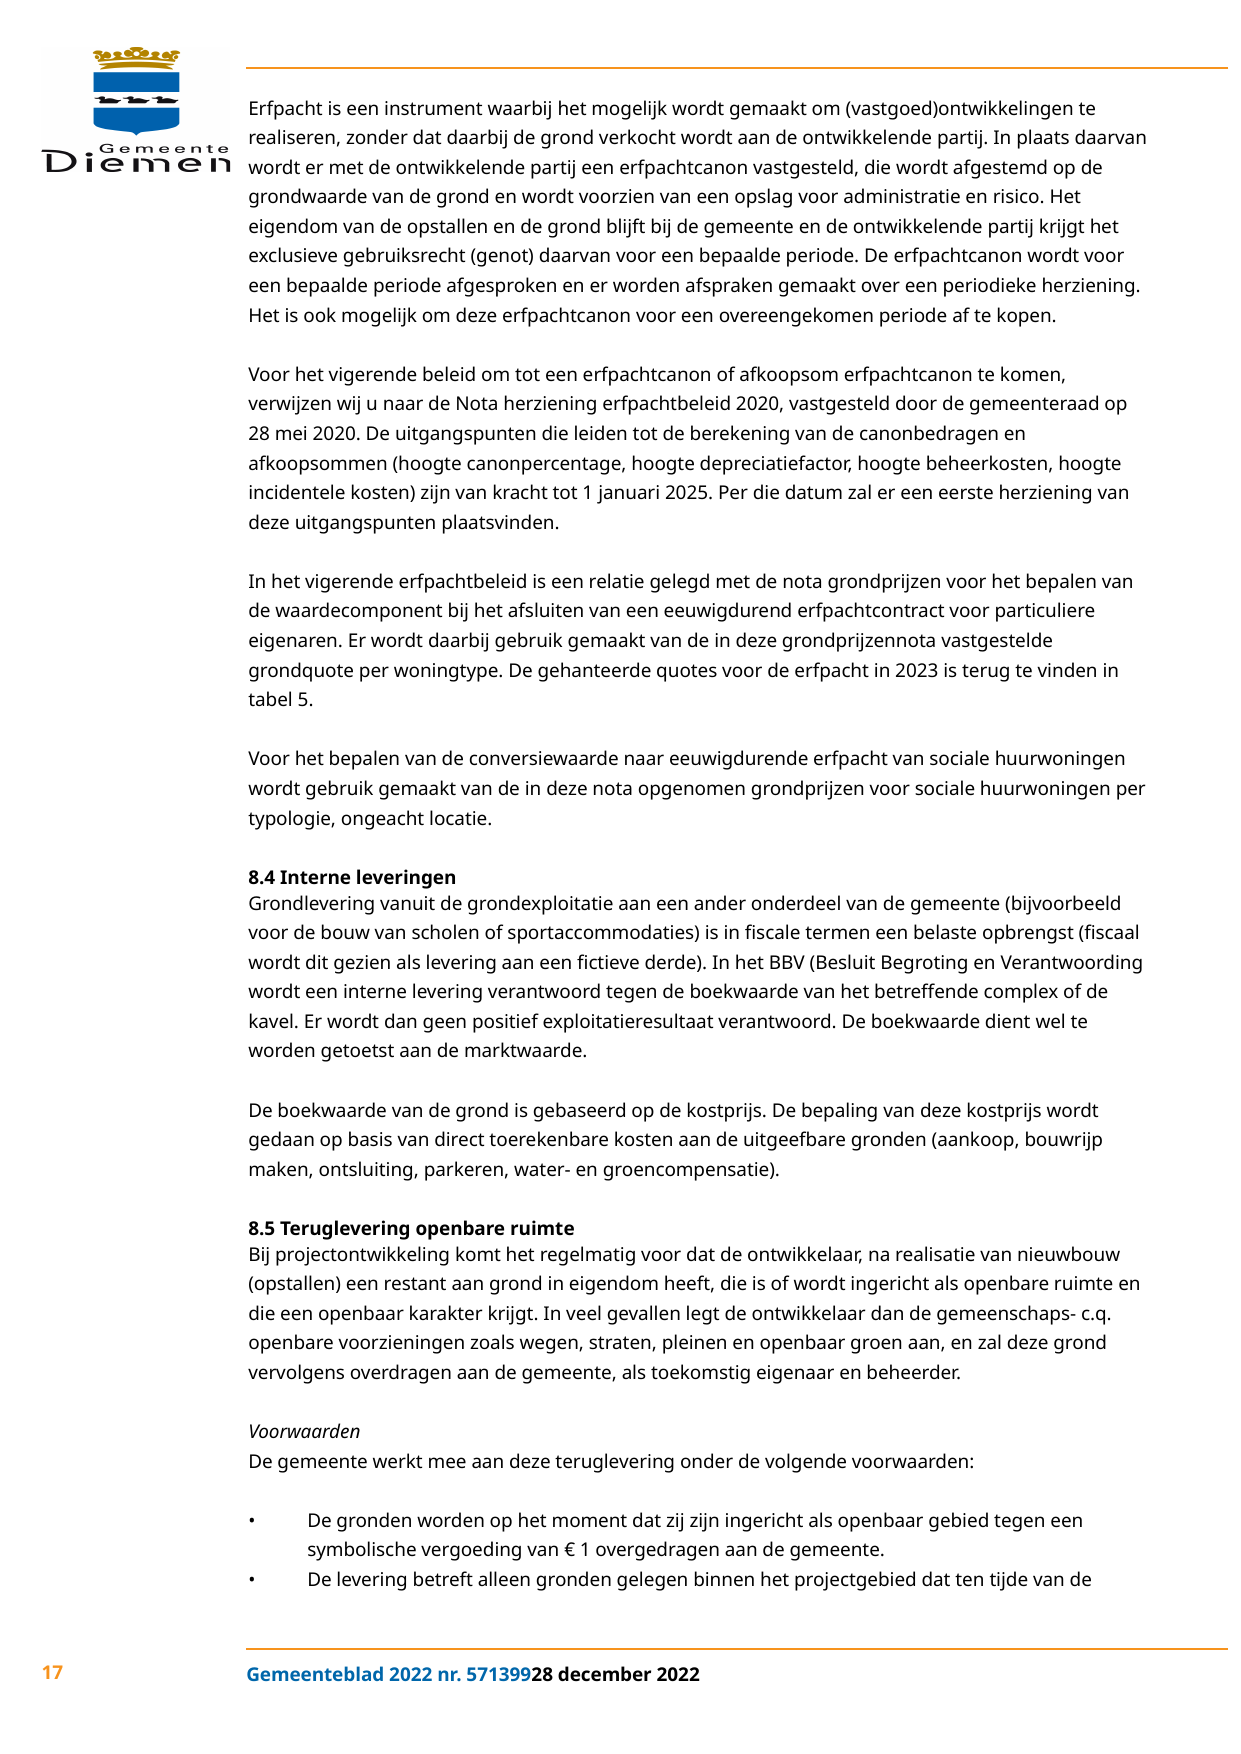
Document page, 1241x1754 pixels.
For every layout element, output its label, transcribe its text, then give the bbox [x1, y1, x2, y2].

text 8.5 Teruglevering openbare ruimte [248, 1215, 1152, 1241]
list De levering betreft alleen gronden gelegen binnen het projectgebied dat ten tijde van de [248, 1566, 1152, 1592]
text De boekwaarde van de grond is gebaseerd op de kostprijs. De bepaling van deze kostprijs wordt gedaan op basis van direct toerekenbare kosten aan de uitgeefbare gronden (aankoop, bouwrijp maken, ontsluiting, parkeren, water- en groencompensatie). [248, 1097, 1152, 1182]
text De gemeente werkt mee aan deze teruglevering onder de volgende voorwaarden: [248, 1448, 1152, 1474]
text Bij projectontwikkeling komt het regelmatig voor dat de ontwikkelaar, na realisatie van nieuwbouw (opstallen) een restant aan grond in eigendom heeft, die is of wordt ingericht als openbare ruimte en die een openbaar karakter krijgt. In veel gevallen legt de ontwikkelaar dan de gemeenschaps- c.q. openbare voorzieningen zoals wegen, straten, pleinen en openbaar groen aan, en zal deze grond vervolgens overdragen aan de gemeente, als toekomstig eigenaar en beheerder. [248, 1241, 1152, 1385]
picture [41, 47, 231, 172]
list De gronden worden op het moment dat zij zijn ingericht als openbaar gebied tegen een symbolische vergoeding van € 1 overgedragen aan de gemeente. [248, 1507, 1152, 1562]
text Voorwaarden [248, 1418, 1152, 1444]
text Voor het bepalen van de conversiewaarde naar eeuwigdurende erfpacht van sociale huurwoningen wordt gebruik gemaakt van de in deze nota opgenomen grondprijzen voor sociale huurwoningen per typologie, ongeacht locatie. [248, 746, 1152, 831]
text Voor het vigerende beleid om tot een erfpachtcanon of afkoopsom erfpachtcanon te komen, verwijzen wij u naar de Nota herziening erfpachtbeleid 2020, vastgesteld door de gemeenteraad op 28 mei 2020. De uitgangspunten die leiden tot de berekening van de canonbedragen en afkoopsommen (hoogte canonpercentage, hoogte depreciatiefactor, hoogte beheerkosten, hoogte incidentele kosten) zijn van kracht tot 1 januari 2025. Per die datum zal er een eerste herziening van deze uitgangspunten plaatsvinden. [248, 361, 1152, 535]
text In het vigerende erfpachtbeleid is een relatie gelegd met de nota grondprijzen voor het bepalen van de waardecomponent bij het afsluiten van een eeuwigdurend erfpachtcontract voor particuliere eigenaren. Er wordt daarbij gebruik gemaakt van de in deze grondprijzennota vastgestelde grondquote per woningtype. De gehanteerde quotes voor de erfpacht in 2023 is terug te vinden in tabel 5. [248, 568, 1152, 712]
text 8.4 Interne leveringen [248, 864, 1152, 890]
text Erfpacht is een instrument waarbij het mogelijk wordt gemaakt om (vastgoed)ontwikkelingen te realiseren, zonder dat daarbij de grond verkocht wordt aan de ontwikkelende partij. In plaats daarvan wordt er met de ontwikkelende partij een erfpachtcanon vastgesteld, die wordt afgestemd op de grondwaarde van de grond en wordt voorzien van een opslag voor administratie en risico. Het eigendom van de opstallen en de grond blijft bij de gemeente en de ontwikkelende partij krijgt het exclusieve gebruiksrecht (genot) daarvan voor een bepaalde periode. De erfpachtcanon wordt voor een bepaalde periode afgesproken en er worden afspraken gemaakt over een periodieke herziening. Het is ook mogelijk om deze erfpachtcanon voor een overeengekomen periode af te kopen. [248, 95, 1152, 328]
text Grondlevering vanuit de grondexploitatie aan een ander onderdeel van de gemeente (bijvoorbeeld voor de bouw van scholen of sportaccommodaties) is in fiscale termen een belaste opbrengst (fiscaal wordt dit gezien als levering aan een fictieve derde). In het BBV (Besluit Begroting en Verantwoording wordt een interne levering verantwoord tegen de boekwaarde van het betreffende complex of de kavel. Er wordt dan geen positief exploitatieresultaat verantwoord. De boekwaarde dient wel te worden getoetst aan de marktwaarde. [248, 890, 1152, 1063]
